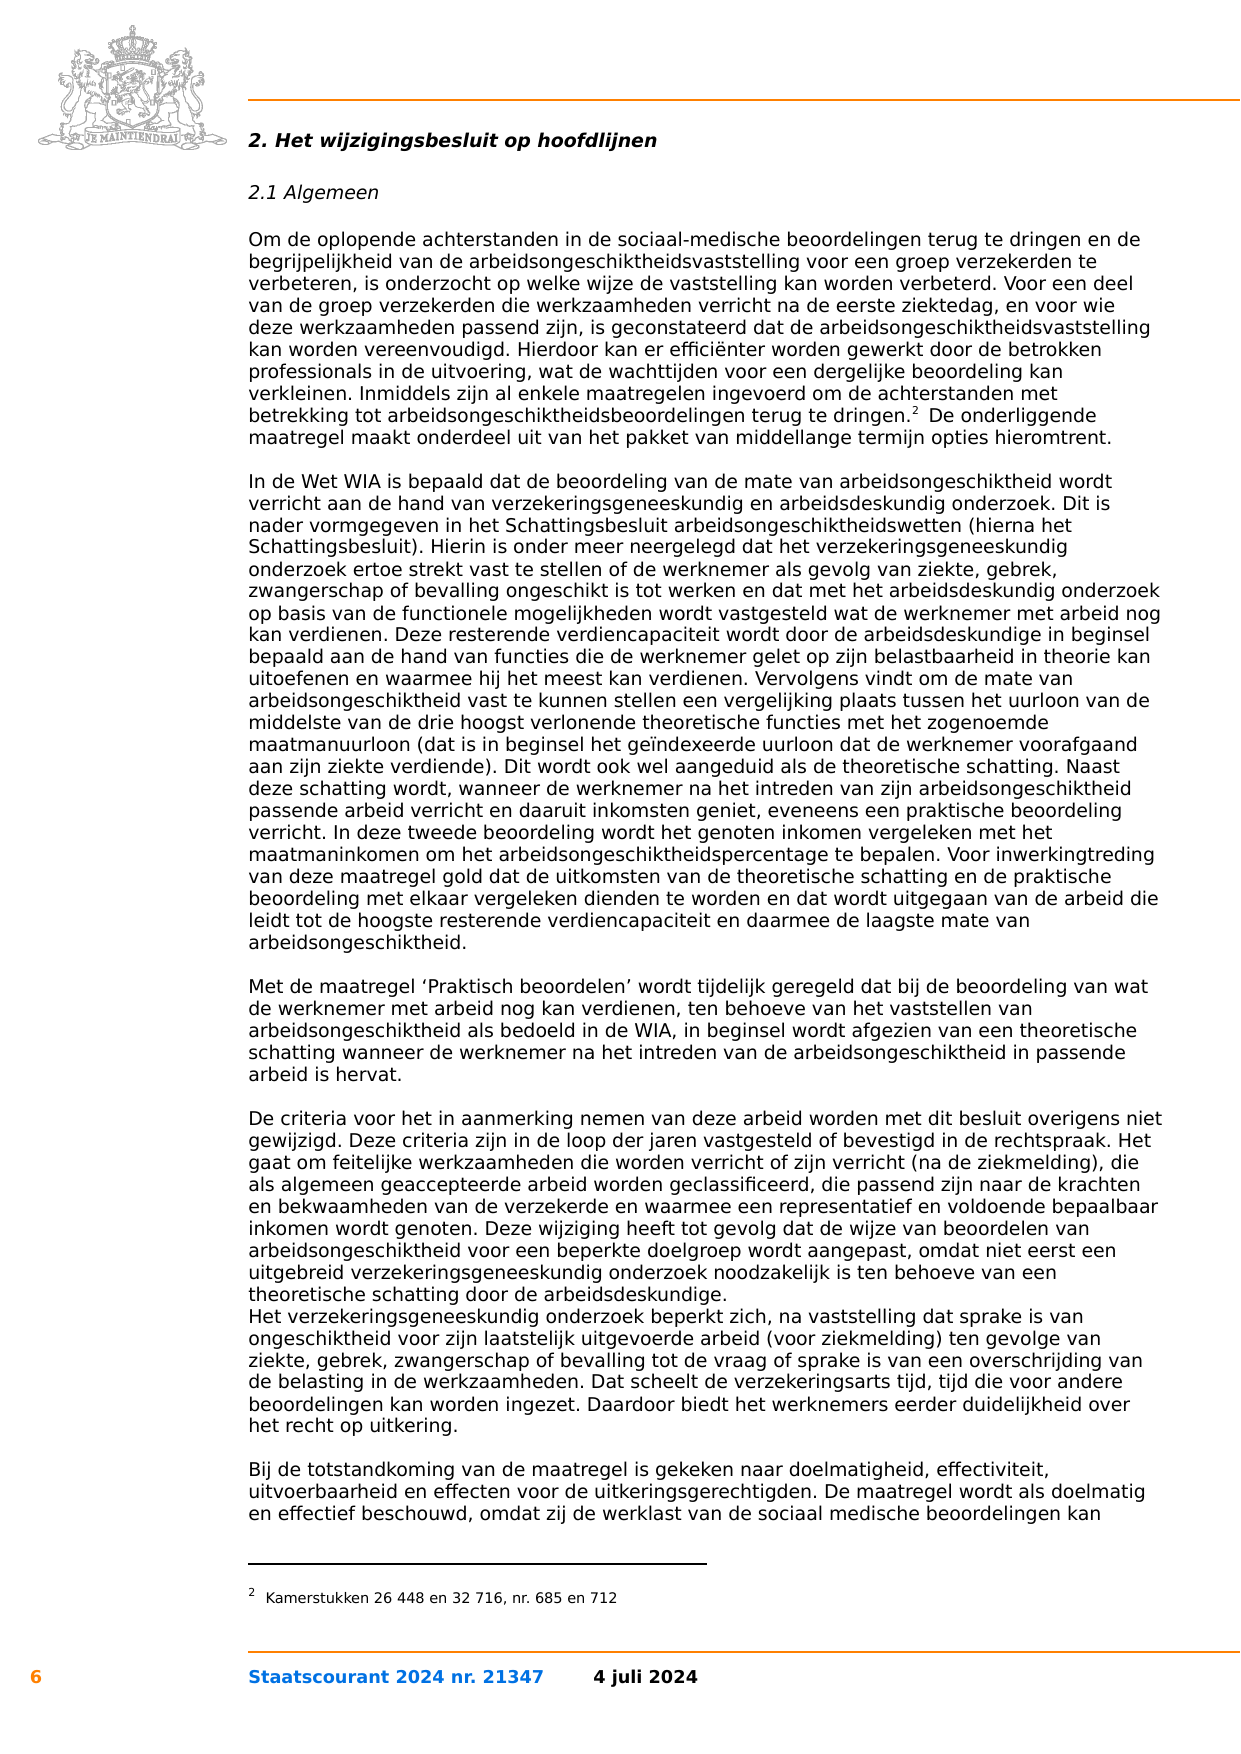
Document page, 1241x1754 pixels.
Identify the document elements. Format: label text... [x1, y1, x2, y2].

text Bij de totstandkoming van de maatregel is gekeken naar doelmatigheid, effectiviteit, uitvoerbaarheid en effecten voor de uitkeringsgerechtigden. De maatregel wordt als doelmatig en effectief beschouwd, omdat zij de werklast van de sociaal medische beoordelingen kan [248, 1459, 1163, 1525]
text Met de maatregel ‘Praktisch beoordelen’ wordt tijdelijk geregeld dat bij de beoordeling van wat de werknemer met arbeid nog kan verdienen, ten behoeve van het vaststellen van arbeidsongeschiktheid als bedoeld in de WIA, in beginsel wordt afgezien van een theoretische schatting wanneer de werknemer na het intreden van de arbeidsongeschiktheid in passende arbeid is hervat. [248, 976, 1163, 1086]
picture [38, 25, 227, 150]
text De criteria voor het in aanmerking nemen van deze arbeid worden met dit besluit overigens niet gewijzigd. Deze criteria zijn in de loop der jaren vastgesteld of bevestigd in de rechtspraak. Het gaat om feitelijke werkzaamheden die worden verricht of zijn verricht (na de ziekmelding), die als algemeen geaccepteerde arbeid worden geclassificeerd, die passend zijn naar de krachten en bekwaamheden van de verzekerde en waarmee een representatief en voldoende bepaalbaar inkomen wordt genoten. Deze wijziging heeft tot gevolg dat de wijze van beoordelen van arbeidsongeschiktheid voor een beperkte doelgroep wordt aangepast, omdat niet eerst een uitgebreid verzekeringsgeneeskundig onderzoek noodzakelijk is ten behoeve van een theoretische schatting door de arbeidsdeskundige. [248, 1108, 1163, 1306]
text Om de oplopende achterstanden in de sociaal-medische beoordelingen terug te dringen en de begrijpelijkheid van de arbeidsongeschiktheidsvaststelling voor een groep verzekerden te verbeteren, is onderzocht op welke wijze de vaststelling kan worden verbeterd. Voor een deel van de groep verzekerden die werkzaamheden verricht na de eerste ziektedag, en voor wie deze werkzaamheden passend zijn, is geconstateerd dat de arbeidsongeschiktheidsvaststelling kan worden vereenvoudigd. Hierdoor kan er efficiënter worden gewerkt door de betrokken professionals in de uitvoering, wat de wachttijden voor een dergelijke beoordeling kan verkleinen. Inmiddels zijn al enkele maatregelen ingevoerd om de achterstanden met betrekking tot arbeidsongeschiktheidsbeoordelingen terug te dringen. De onderliggende maatregel maakt onderdeel uit van het pakket van middellange termijn opties hieromtrent. [248, 229, 1163, 449]
subtitle 2.1 Algemeen [248, 182, 1163, 204]
text Kamerstukken 26 448 en 32 716, nr. 685 en 712 [248, 1586, 1163, 1608]
text Het verzekeringsgeneeskundig onderzoek beperkt zich, na vaststelling dat sprake is van ongeschiktheid voor zijn laatstelijk uitgevoerde arbeid (voor ziekmelding) ten gevolge van ziekte, gebrek, zwangerschap of bevalling tot de vraag of sprake is van een overschrijding van de belasting in de werkzaamheden. Dat scheelt de verzekeringsarts tijd, tijd die voor andere beoordelingen kan worden ingezet. Daardoor biedt het werknemers eerder duidelijkheid over het recht op uitkering. [248, 1306, 1163, 1437]
subtitle 2. Het wijzigingsbesluit op hoofdlijnen [248, 130, 1163, 152]
text In de Wet WIA is bepaald dat de beoordeling van de mate van arbeidsongeschiktheid wordt verricht aan de hand van verzekeringsgeneeskundig en arbeidsdeskundig onderzoek. Dit is nader vormgegeven in het Schattingsbesluit arbeidsongeschiktheidswetten (hierna het Schattingsbesluit). Hierin is onder meer neergelegd dat het verzekeringsgeneeskundig onderzoek ertoe strekt vast te stellen of de werknemer als gevolg van ziekte, gebrek, zwangerschap of bevalling ongeschikt is tot werken en dat met het arbeidsdeskundig onderzoek op basis van de functionele mogelijkheden wordt vastgesteld wat de werknemer met arbeid nog kan verdienen. Deze resterende verdiencapaciteit wordt door de arbeidsdeskundige in beginsel bepaald aan de hand van functies die de werknemer gelet op zijn belastbaarheid in theorie kan uitoefenen en waarmee hij het meest kan verdienen. Vervolgens vindt om de mate van arbeidsongeschiktheid vast te kunnen stellen een vergelijking plaats tussen het uurloon van de middelste van de drie hoogst verlonende theoretische functies met het zogenoemde maatmanuurloon (dat is in beginsel het geïndexeerde uurloon dat de werknemer voorafgaand aan zijn ziekte verdiende). Dit wordt ook wel aangeduid als de theoretische schatting. Naast deze schatting wordt, wanneer de werknemer na het intreden van zijn arbeidsongeschiktheid passende arbeid verricht en daaruit inkomsten geniet, eveneens een praktische beoordeling verricht. In deze tweede beoordeling wordt het genoten inkomen vergeleken met het maatmaninkomen om het arbeidsongeschiktheidspercentage te bepalen. Voor inwerkingtreding van deze maatregel gold dat de uitkomsten van de theoretische schatting en de praktische beoordeling met elkaar vergeleken dienden te worden en dat wordt uitgegaan van de arbeid die leidt tot de hoogste resterende verdiencapaciteit en daarmee de laagste mate van arbeidsongeschiktheid. [248, 471, 1163, 954]
